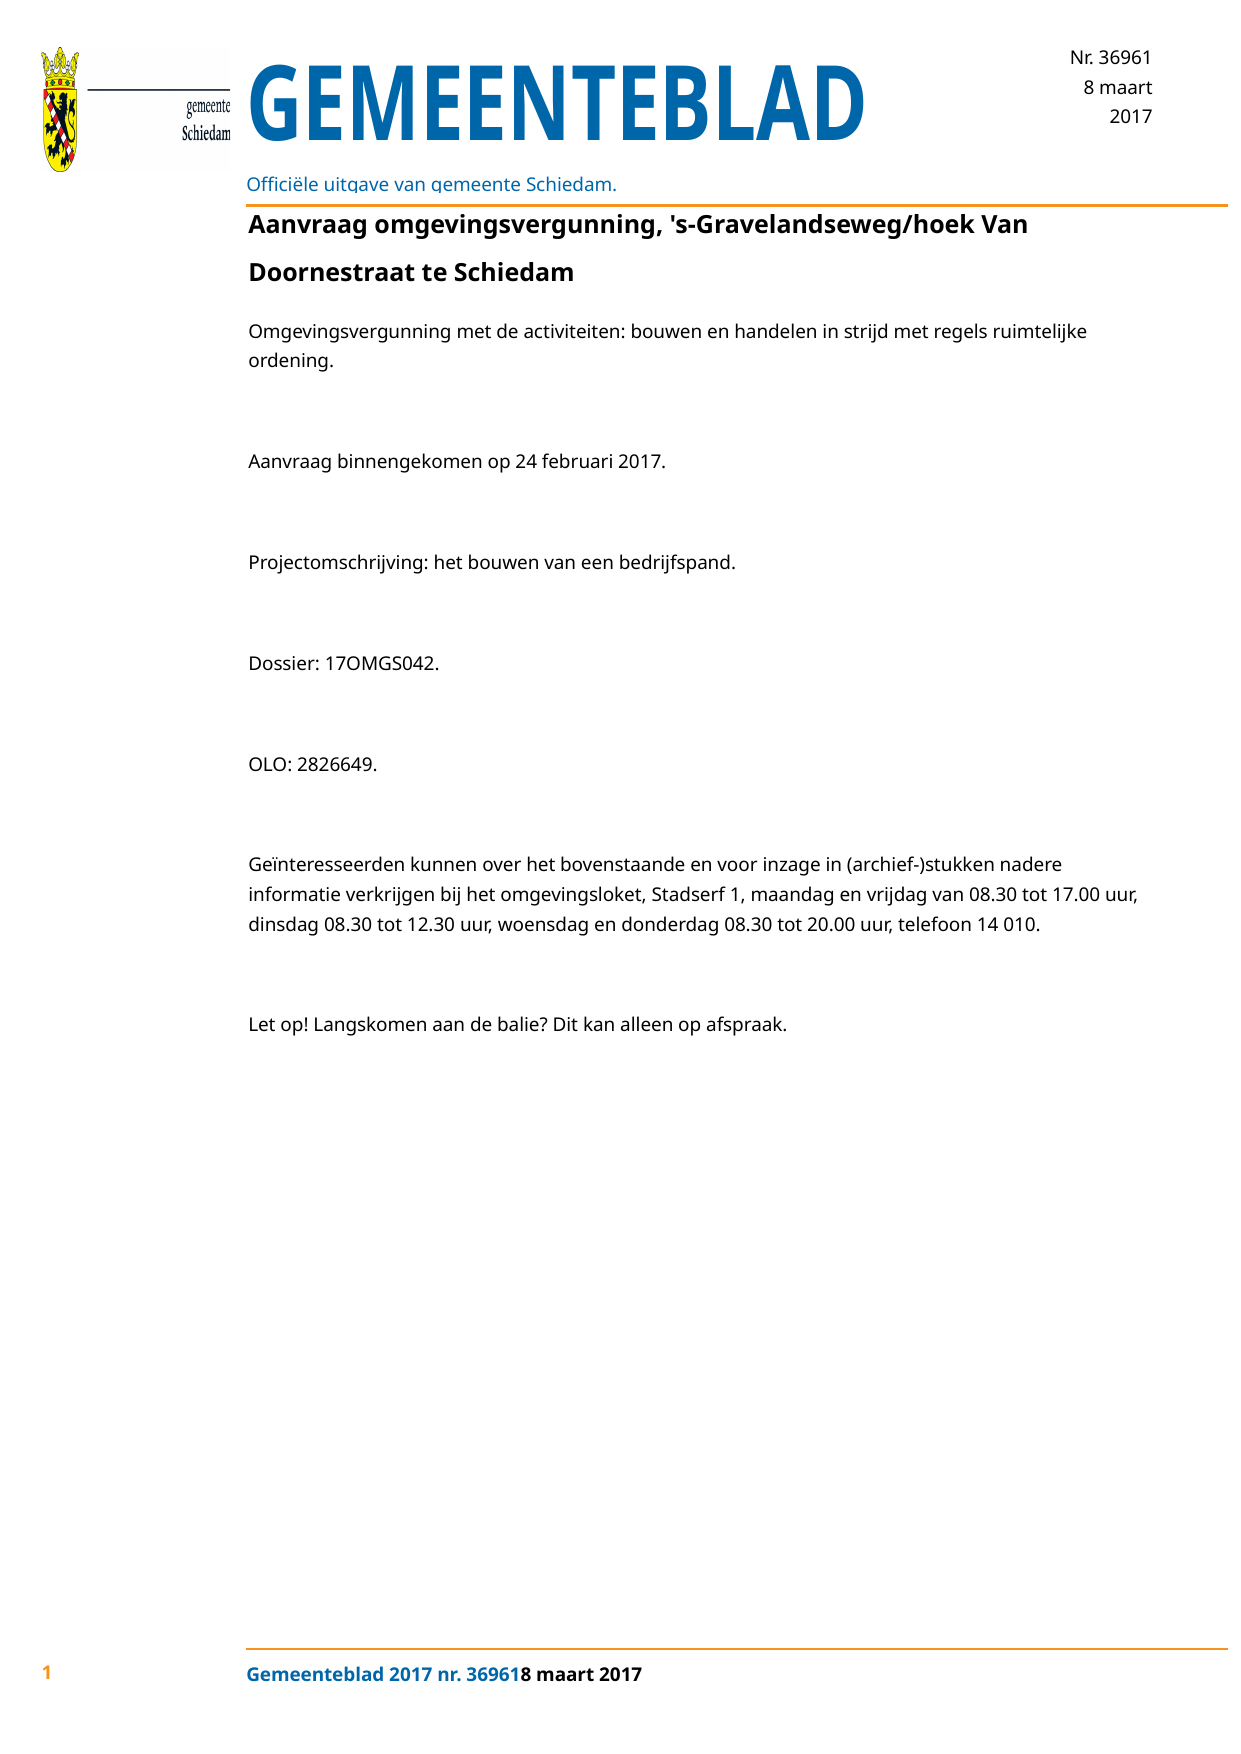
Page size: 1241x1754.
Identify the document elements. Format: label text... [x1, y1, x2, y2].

text Omgevingsvergunning met de activiteiten: bouwen en handelen in strijd met regels ruimtelijke ordening. [248, 318, 1152, 373]
text Geïnteresseerden kunnen over het bovenstaande en voor inzage in (archief-)stukken nadere informatie verkrijgen bij het omgevingsloket, Stadserf 1, maandag en vrijdag van 08.30 tot 17.00 uur, dinsdag 08.30 tot 12.30 uur, woensdag en donderdag 08.30 tot 20.00 uur, telefoon 14 010. [248, 852, 1152, 937]
picture [41, 47, 231, 172]
text Aanvraag binnengekomen op 24 februari 2017. [248, 448, 1152, 474]
text Dossier: 17OMGS042. [248, 650, 1152, 676]
text Aanvraag omgevingsvergunning, 's-Gravelandseweg/hoek Van Doornestraat te Schiedam [248, 207, 1152, 288]
text OLO: 2826649. [248, 751, 1152, 777]
text Projectomschrijving: het bouwen van een bedrijfspand. [248, 549, 1152, 575]
text Let op! Langskomen aan de balie? Dit kan alleen op afspraak. [248, 1012, 1152, 1037]
